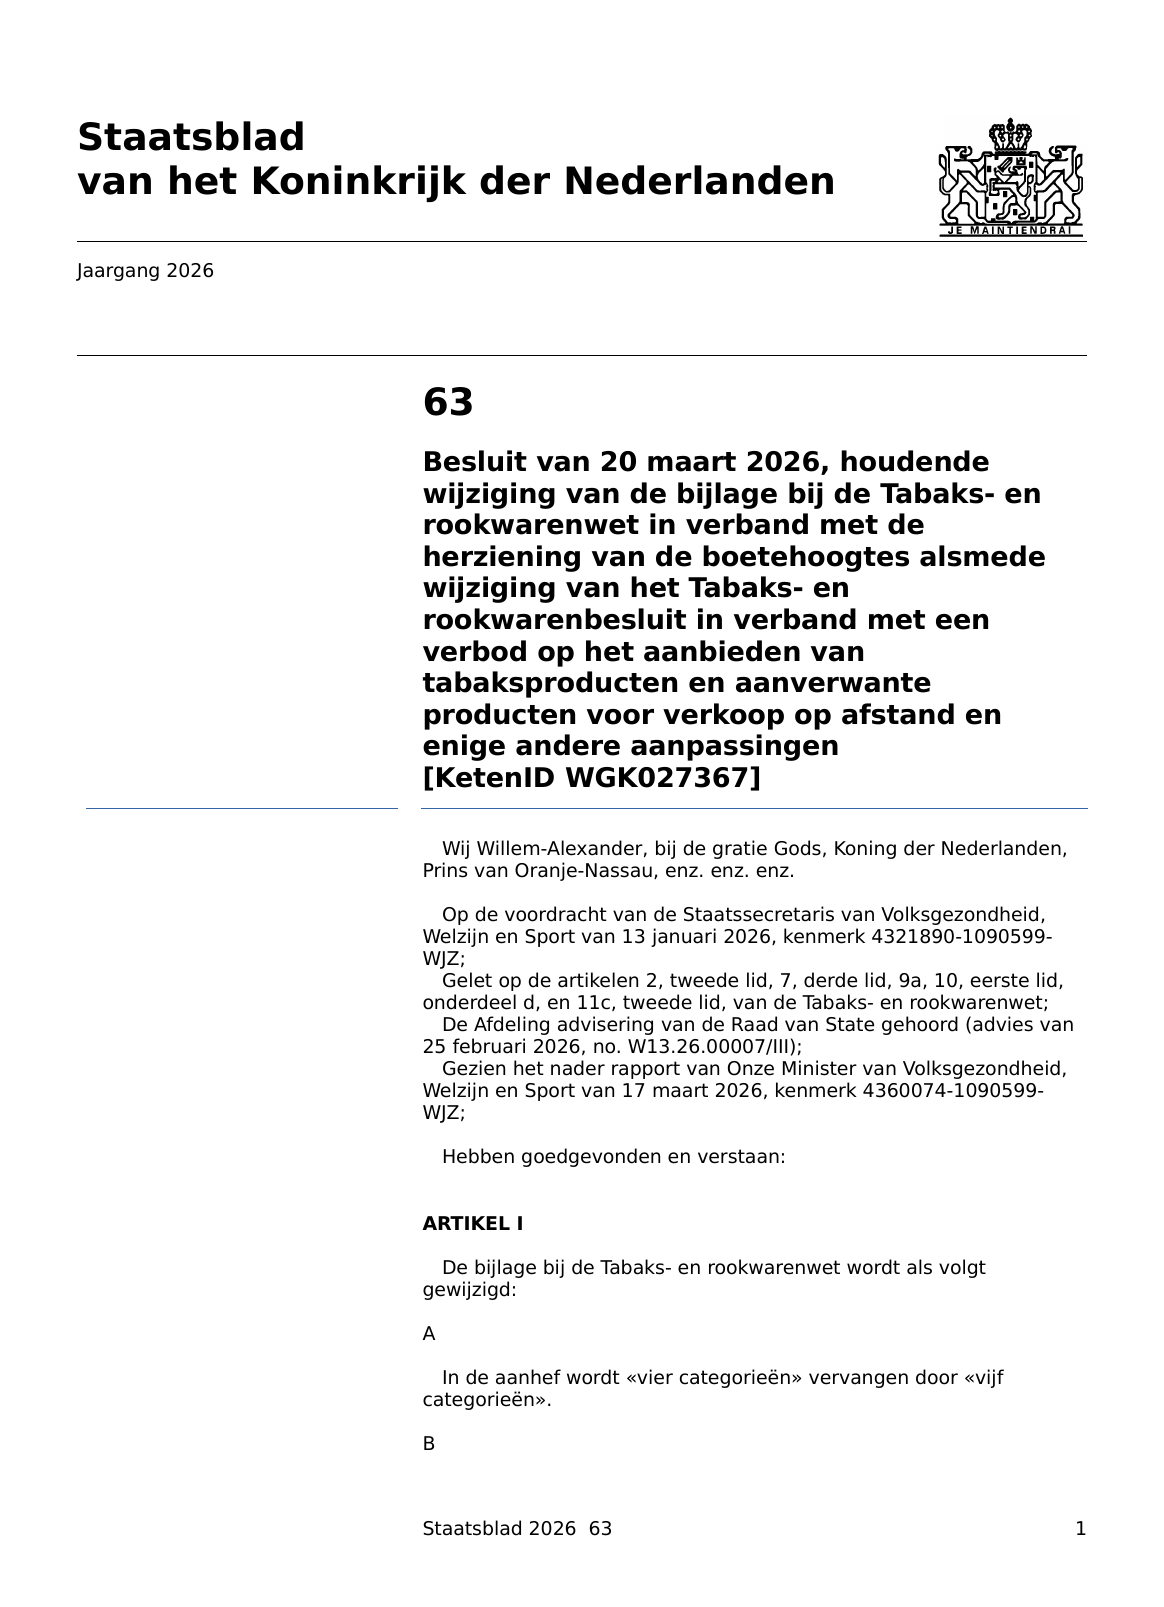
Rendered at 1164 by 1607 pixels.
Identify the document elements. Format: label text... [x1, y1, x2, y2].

text De bijlage bij de Tabaks- en rookwarenwet wordt als volgt gewijzigd: [422, 1257, 1087, 1301]
table_header [886, 100, 1087, 241]
text De Afdeling advisering van de Raad van State gehoord (advies van 25 februari 2026, no. W13.26.00007/III); [422, 1014, 1087, 1058]
text Hebben goedgevonden en verstaan: [422, 1146, 1087, 1168]
text Besluit van 20 maart 2026, houdende wijziging van de bijlage bij de Tabaks- en rookwarenwet in verband met de herziening van de boetehoogtes alsmede wijziging van het Tabaks- en rookwarenbesluit in verband met een verbod op het aanbieden van tabaksproducten en aanverwante producten voor verkoop op afstand en enige andere aanpassingen [KetenID WGK027367] [422, 447, 1087, 794]
text A [422, 1323, 1087, 1345]
text Op de voordracht van de Staatssecretaris van Volksgezondheid, Welzijn en Sport van 13 januari 2026, kenmerk 4321890-1090599-WJZ; [422, 904, 1087, 970]
subtitle ARTIKEL I [422, 1213, 1087, 1234]
text Wij Willem-Alexander, bij de gratie Gods, Koning der Nederlanden, Prins van Oranje-Nassau, enz. enz. enz. [422, 838, 1087, 882]
table_header Staatsblad van het Koninkrijk der Nederlanden [77, 100, 886, 241]
text B [422, 1433, 1087, 1455]
subtitle 63 [422, 381, 1087, 424]
table_cell Jaargang 2026 [77, 242, 1087, 355]
text Gelet op de artikelen 2, tweede lid, 7, derde lid, 9a, 10, eerste lid, onderdeel d, en 11c, tweede lid, van de Tabaks- en rookwarenwet; [422, 970, 1087, 1014]
picture [936, 115, 1087, 240]
text In de aanhef wordt «vier categorieën» vervangen door «vijf categorieën». [422, 1367, 1087, 1411]
text Gezien het nader rapport van Onze Minister van Volksgezondheid, Welzijn en Sport van 17 maart 2026, kenmerk 4360074-1090599-WJZ; [422, 1058, 1087, 1124]
